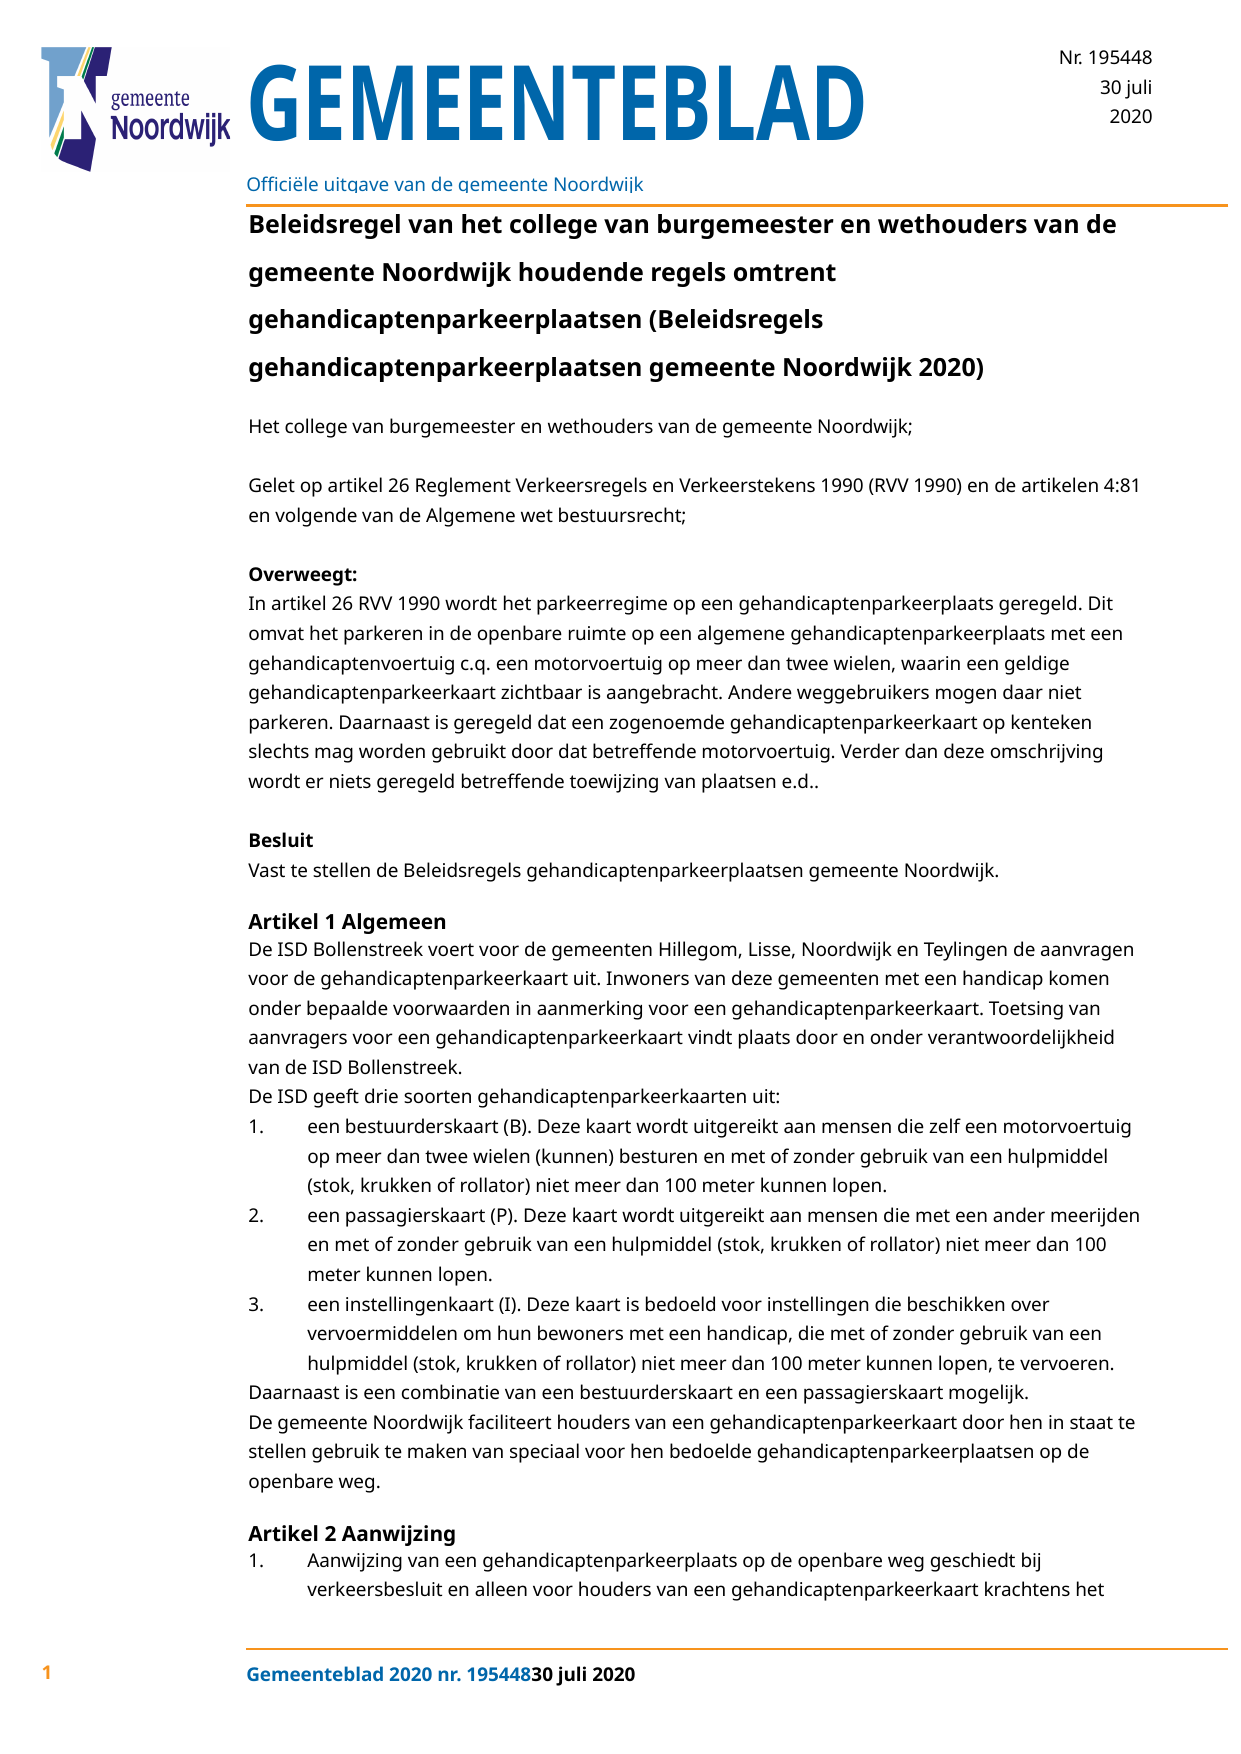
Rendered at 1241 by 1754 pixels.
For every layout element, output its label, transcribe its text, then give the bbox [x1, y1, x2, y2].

text Artikel 2 Aanwijzing [248, 1519, 1152, 1547]
text De ISD Bollenstreek voert voor de gemeenten Hillegom, Lisse, Noordwijk en Teylingen de aanvragen voor de gehandicaptenparkeerkaart uit. Inwoners van deze gemeenten met een handicap komen onder bepaalde voorwaarden in aanmerking voor een gehandicaptenparkeerkaart. Toetsing van aanvragers voor een gehandicaptenparkeerkaart vindt plaats door en onder verantwoordelijkheid van de ISD Bollenstreek. [248, 936, 1152, 1080]
list een instellingenkaart (I). Deze kaart is bedoeld voor instellingen die beschikken over vervoermiddelen om hun bewoners met een handicap, die met of zonder gebruik van een hulpmiddel (stok, krukken of rollator) niet meer dan 100 meter kunnen lopen, te vervoeren. [248, 1291, 1152, 1376]
list een passagierskaart (P). Deze kaart wordt uitgereikt aan mensen die met een ander meerijden en met of zonder gebruik van een hulpmiddel (stok, krukken of rollator) niet meer dan 100 meter kunnen lopen. [248, 1202, 1152, 1287]
text Beleidsregel van het college van burgemeester en wethouders van de gemeente Noordwijk houdende regels omtrent gehandicaptenparkeerplaatsen (Beleidsregels gehandicaptenparkeerplaatsen gemeente Noordwijk 2020) [248, 207, 1152, 384]
text Artikel 1 Algemeen [248, 907, 1152, 936]
text Overweegt: [248, 561, 1152, 587]
text Het college van burgemeester en wethouders van de gemeente Noordwijk; [248, 413, 1152, 439]
text In artikel 26 RVV 1990 wordt het parkeerregime op een gehandicaptenparkeerplaats geregeld. Dit omvat het parkeren in de openbare ruimte op een algemene gehandicaptenparkeerplaats met een gehandicaptenvoertuig c.q. een motorvoertuig op meer dan twee wielen, waarin een geldige gehandicaptenparkeerkaart zichtbaar is aangebracht. Andere weggebruikers mogen daar niet parkeren. Daarnaast is geregeld dat een zogenoemde gehandicaptenparkeerkaart op kenteken slechts mag worden gebruikt door dat betreffende motorvoertuig. Verder dan deze omschrijving wordt er niets geregeld betreffende toewijzing van plaatsen e.d.. [248, 591, 1152, 794]
text Gelet op artikel 26 Reglement Verkeersregels en Verkeerstekens 1990 (RVV 1990) en de artikelen 4:81 en volgende van de Algemene wet bestuursrecht; [248, 472, 1152, 528]
picture [41, 47, 231, 172]
list Aanwijzing van een gehandicaptenparkeerplaats op de openbare weg geschiedt bij verkeersbesluit en alleen voor houders van een gehandicaptenparkeerkaart krachtens het [248, 1547, 1152, 1602]
text Vast te stellen de Beleidsregels gehandicaptenparkeerplaatsen gemeente Noordwijk. [248, 857, 1152, 883]
text Daarnaast is een combinatie van een bestuurderskaart en een passagierskaart mogelijk. [248, 1379, 1152, 1405]
text Besluit [248, 827, 1152, 853]
text De ISD geeft drie soorten gehandicaptenparkeerkaarten uit: [248, 1084, 1152, 1109]
list een bestuurderskaart (B). Deze kaart wordt uitgereikt aan mensen die zelf een motorvoertuig op meer dan twee wielen (kunnen) besturen en met of zonder gebruik van een hulpmiddel (stok, krukken of rollator) niet meer dan 100 meter kunnen lopen. [248, 1113, 1152, 1198]
text De gemeente Noordwijk faciliteert houders van een gehandicaptenparkeerkaart door hen in staat te stellen gebruik te maken van speciaal voor hen bedoelde gehandicaptenparkeerplaatsen op de openbare weg. [248, 1409, 1152, 1494]
